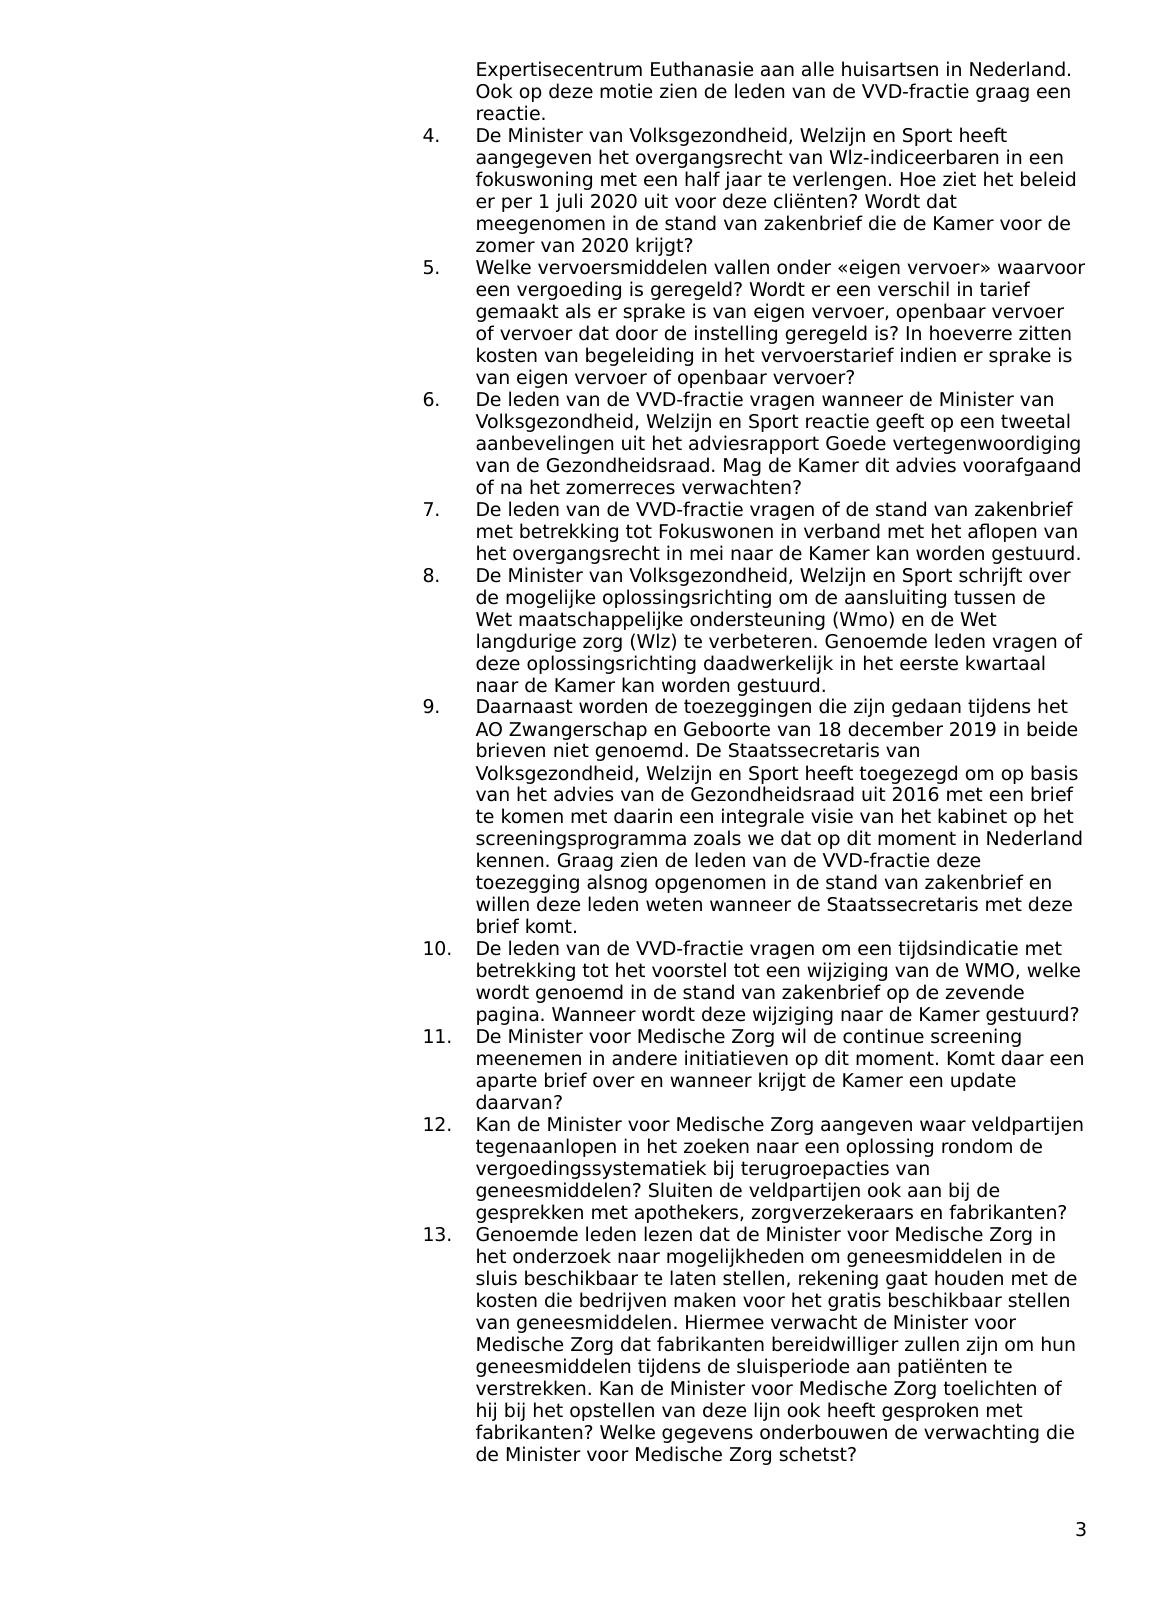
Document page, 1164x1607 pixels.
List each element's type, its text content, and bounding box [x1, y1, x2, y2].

text 6. De leden van de VVD-fractie vragen wanneer de Minister van Volksgezondheid, Welzijn en Sport reactie geeft op een tweetal aanbevelingen uit het adviesrapport Goede vertegenwoordiging van de Gezondheidsraad. Mag de Kamer dit advies voorafgaand of na het zomerreces verwachten? [422, 389, 1087, 499]
text 5. Welke vervoersmiddelen vallen onder «eigen vervoer» waarvoor een vergoeding is geregeld? Wordt er een verschil in tarief gemaakt als er sprake is van eigen vervoer, openbaar vervoer of vervoer dat door de instelling geregeld is? In hoeverre zitten kosten van begeleiding in het vervoerstarief indien er sprake is van eigen vervoer of openbaar vervoer? [422, 257, 1087, 389]
text 12. Kan de Minister voor Medische Zorg aangeven waar veldpartijen tegenaanlopen in het zoeken naar een oplossing rondom de vergoedingssystematiek bij terugroepacties van geneesmiddelen? Sluiten de veldpartijen ook aan bij de gesprekken met apothekers, zorgverzekeraars en fabrikanten? [422, 1114, 1087, 1224]
text 9. Daarnaast worden de toezeggingen die zijn gedaan tijdens het AO Zwangerschap en Geboorte van 18 december 2019 in beide brieven niet genoemd. De Staatssecretaris van Volksgezondheid, Welzijn en Sport heeft toegezegd om op basis van het advies van de Gezondheidsraad uit 2016 met een brief te komen met daarin een integrale visie van het kabinet op het screeningsprogramma zoals we dat op dit moment in Nederland kennen. Graag zien de leden van de VVD-fractie deze toezegging alsnog opgenomen in de stand van zakenbrief en willen deze leden weten wanneer de Staatssecretaris met deze brief komt. [422, 696, 1087, 938]
text 10. De leden van de VVD-fractie vragen om een tijdsindicatie met betrekking tot het voorstel tot een wijziging van de WMO, welke wordt genoemd in de stand van zakenbrief op de zevende pagina. Wanneer wordt deze wijziging naar de Kamer gestuurd? [422, 938, 1087, 1026]
text 4. De Minister van Volksgezondheid, Welzijn en Sport heeft aangegeven het overgangsrecht van Wlz-indiceerbaren in een fokuswoning met een half jaar te verlengen. Hoe ziet het beleid er per 1 juli 2020 uit voor deze cliënten? Wordt dat meegenomen in de stand van zakenbrief die de Kamer voor de zomer van 2020 krijgt? [422, 125, 1087, 257]
text Expertisecentrum Euthanasie aan alle huisartsen in Nederland. Ook op deze motie zien de leden van de VVD-fractie graag een reactie. [422, 59, 1087, 125]
text 13. Genoemde leden lezen dat de Minister voor Medische Zorg in het onderzoek naar mogelijkheden om geneesmiddelen in de sluis beschikbaar te laten stellen, rekening gaat houden met de kosten die bedrijven maken voor het gratis beschikbaar stellen van geneesmiddelen. Hiermee verwacht de Minister voor Medische Zorg dat fabrikanten bereidwilliger zullen zijn om hun geneesmiddelen tijdens de sluisperiode aan patiënten te verstrekken. Kan de Minister voor Medische Zorg toelichten of hij bij het opstellen van deze lijn ook heeft gesproken met fabrikanten? Welke gegevens onderbouwen de verwachting die de Minister voor Medische Zorg schetst? [422, 1224, 1087, 1466]
text 7. De leden van de VVD-fractie vragen of de stand van zakenbrief met betrekking tot Fokuswonen in verband met het aflopen van het overgangsrecht in mei naar de Kamer kan worden gestuurd. [422, 499, 1087, 564]
text 11. De Minister voor Medische Zorg wil de continue screening meenemen in andere initiatieven op dit moment. Komt daar een aparte brief over en wanneer krijgt de Kamer een update daarvan? [422, 1026, 1087, 1114]
text 8. De Minister van Volksgezondheid, Welzijn en Sport schrijft over de mogelijke oplossingsrichting om de aansluiting tussen de Wet maatschappelijke ondersteuning (Wmo) en de Wet langdurige zorg (Wlz) te verbeteren. Genoemde leden vragen of deze oplossingsrichting daadwerkelijk in het eerste kwartaal naar de Kamer kan worden gestuurd. [422, 564, 1087, 696]
